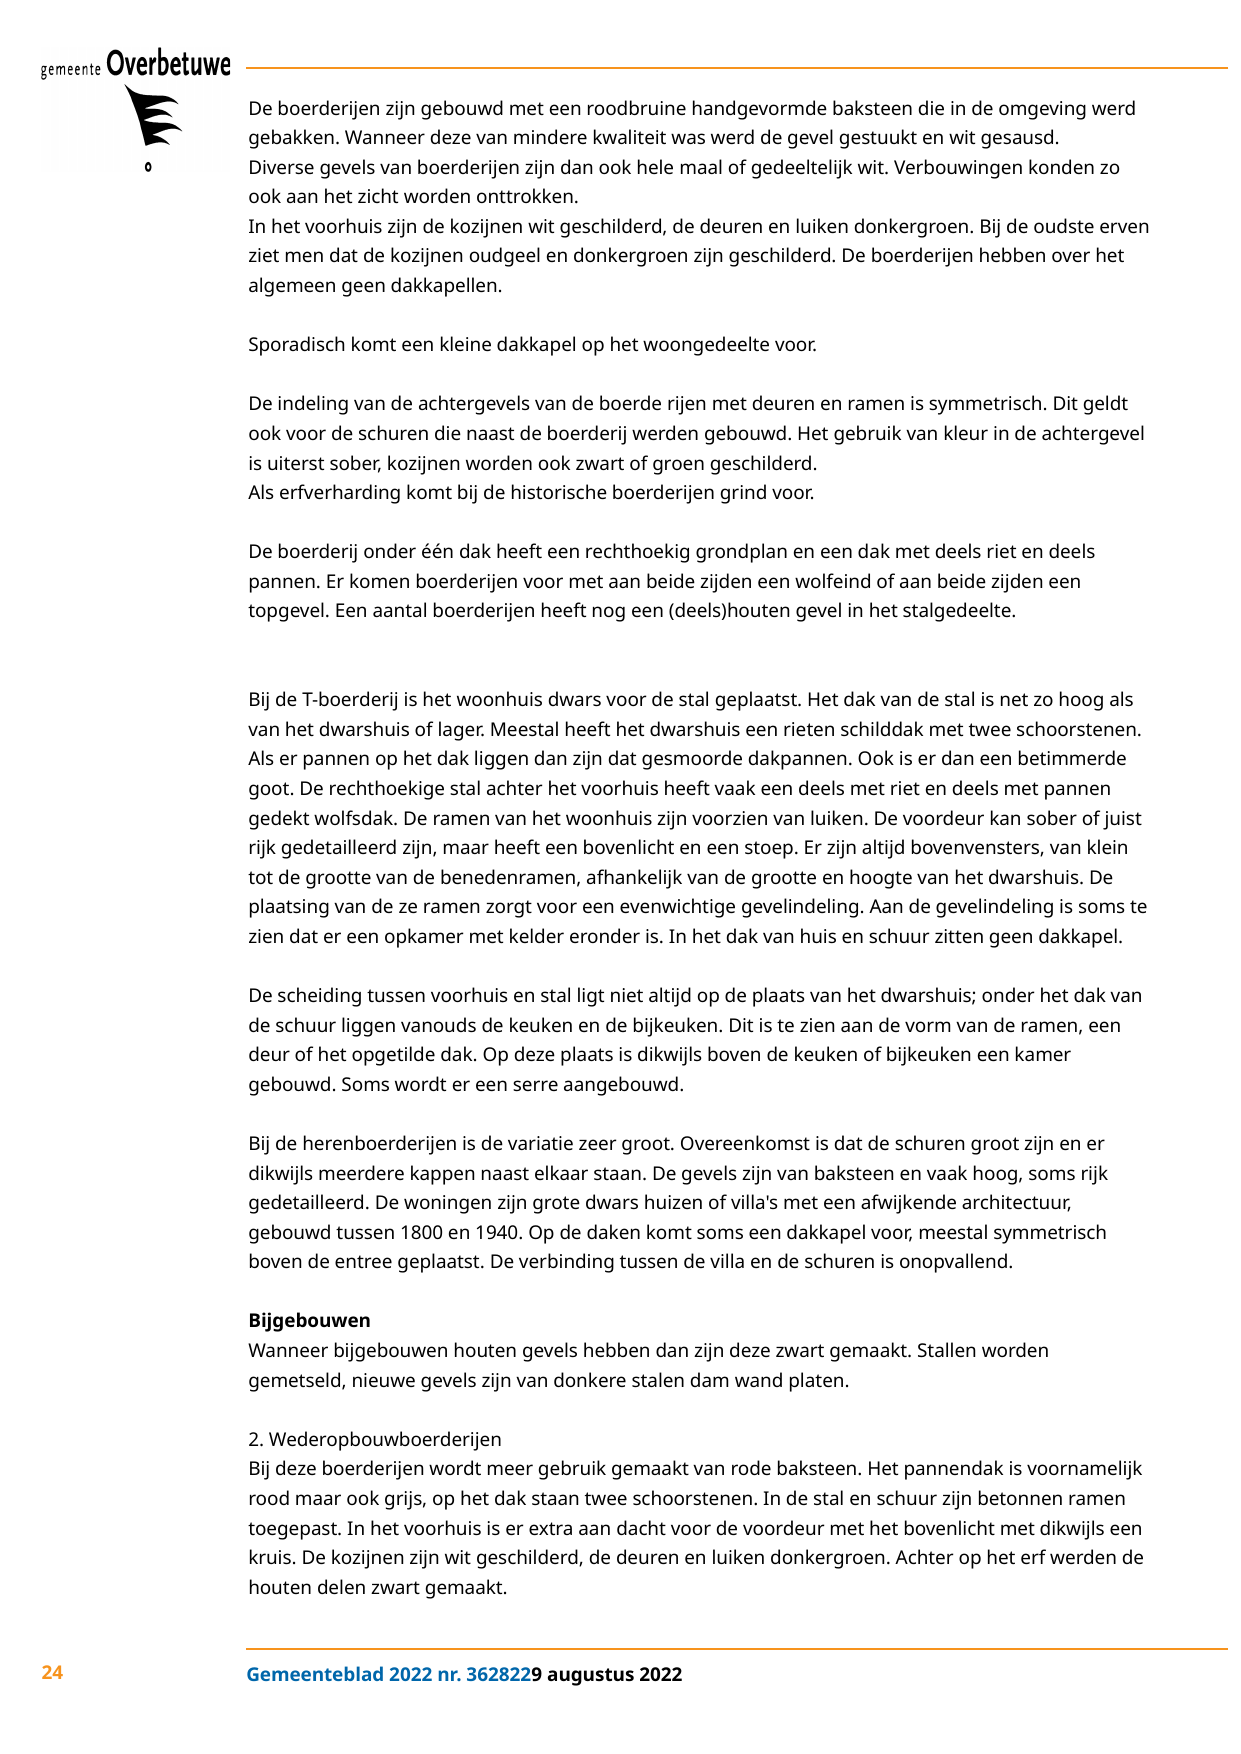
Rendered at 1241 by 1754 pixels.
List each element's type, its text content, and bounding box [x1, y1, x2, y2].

text De indeling van de achtergevels van de boerde­ rijen met deuren en ramen is symmetrisch. Dit geldt ook voor de schuren die naast de boerderij werden gebouwd. Het gebruik van kleur in de achtergevel is uiterst sober, kozijnen worden ook zwart of groen geschilderd. [248, 391, 1152, 476]
text De scheiding tussen voorhuis en stal ligt niet altijd op de plaats van het dwarshuis; onder het dak van de schuur liggen vanouds de keuken en de bijkeuken. Dit is te zien aan de vorm van de ramen, een deur of het opgetilde dak. Op deze plaats is dikwijls boven de keuken of bijkeuken een kamer gebouwd. Soms wordt er een serre aangebouwd. [248, 982, 1152, 1097]
text Wanneer bijgebouwen houten gevels hebben dan zijn deze zwart gemaakt. Stallen worden gemetseld, nieuwe gevels zijn van donkere stalen dam­ wand platen. [248, 1337, 1152, 1393]
text Als erfverharding komt bij de historische boerderijen grind voor. [248, 479, 1152, 505]
text Bij deze boerderijen wordt meer gebruik gemaakt van rode baksteen. Het pannendak is voornamelijk rood maar ook grijs, op het dak staan twee schoorstenen. In de stal en schuur zijn betonnen ramen toegepast. In het voorhuis is er extra aan­ dacht voor de voordeur met het bovenlicht met dikwijls een kruis. De kozijnen zijn wit geschilderd, de deuren en luiken donkergroen. Achter op het erf werden de houten delen zwart gemaakt. [248, 1456, 1152, 1600]
picture [41, 47, 231, 172]
text In het voorhuis zijn de kozijnen wit geschilderd, de deuren en luiken donkergroen. Bij de oudste erven ziet men dat de kozijnen oudgeel en donkergroen zijn geschilderd. De boerderijen hebben over het algemeen geen dakkapellen. [248, 213, 1152, 298]
text Bij de T-boerderij is het woonhuis dwars voor de stal geplaatst. Het dak van de stal is net zo hoog als van het dwarshuis of lager. Meestal heeft het dwarshuis een rieten schilddak met twee schoorstenen. [248, 686, 1152, 742]
text Sporadisch komt een kleine dakkapel op het woongedeelte voor. [248, 331, 1152, 357]
text De boerderij onder één dak heeft een rechthoekig grondplan en een dak met deels riet en deels pannen. Er komen boerderijen voor met aan beide zijden een wolfeind of aan beide zijden een topgevel. Een aantal boerderijen heeft nog een (deels)houten gevel in het stalgedeelte. [248, 538, 1152, 623]
text 2. Wederopbouwboerderijen [248, 1426, 1152, 1452]
text Bij de herenboerderijen is de variatie zeer groot. Overeenkomst is dat de schuren groot zijn en er dikwijls meerdere kappen naast elkaar staan. De gevels zijn van baksteen en vaak hoog, soms rijk gedetailleerd. De woningen zijn grote dwars­ huizen of villa's met een afwijkende architectuur, gebouwd tussen 1800 en 1940. Op de daken komt soms een dakkapel voor, meestal symmetrisch boven de entree geplaatst. De verbinding tussen de villa en de schuren is onopvallend. [248, 1130, 1152, 1274]
text Als er pannen op het dak liggen dan zijn dat gesmoorde dakpannen. Ook is er dan een betimmerde goot. De rechthoekige stal achter het voorhuis heeft vaak een deels met riet en deels met pannen gedekt wolfsdak. De ramen van het woonhuis zijn voorzien van luiken. De voordeur kan sober of juist rijk gedetailleerd zijn, maar heeft een bovenlicht en een stoep. Er zijn altijd bovenvensters, van klein tot de grootte van de benedenramen, afhankelijk van de grootte en hoogte van het dwarshuis. De plaatsing van de­ ze ramen zorgt voor een evenwichtige gevelindeling. Aan de gevelindeling is soms te zien dat er een opkamer met kelder eronder is. In het dak van huis en schuur zitten geen dakkapel. [248, 746, 1152, 949]
text Bijgebouwen [248, 1308, 1152, 1333]
text De boerderijen zijn gebouwd met een roodbruine handgevormde baksteen die in de omgeving werd gebakken. Wanneer deze van mindere kwaliteit was werd de gevel gestuukt en wit gesausd. [248, 95, 1152, 150]
text Diverse gevels van boerderijen zijn dan ook hele­ maal of gedeeltelijk wit. Verbouwingen konden zo ook aan het zicht worden onttrokken. [248, 154, 1152, 209]
